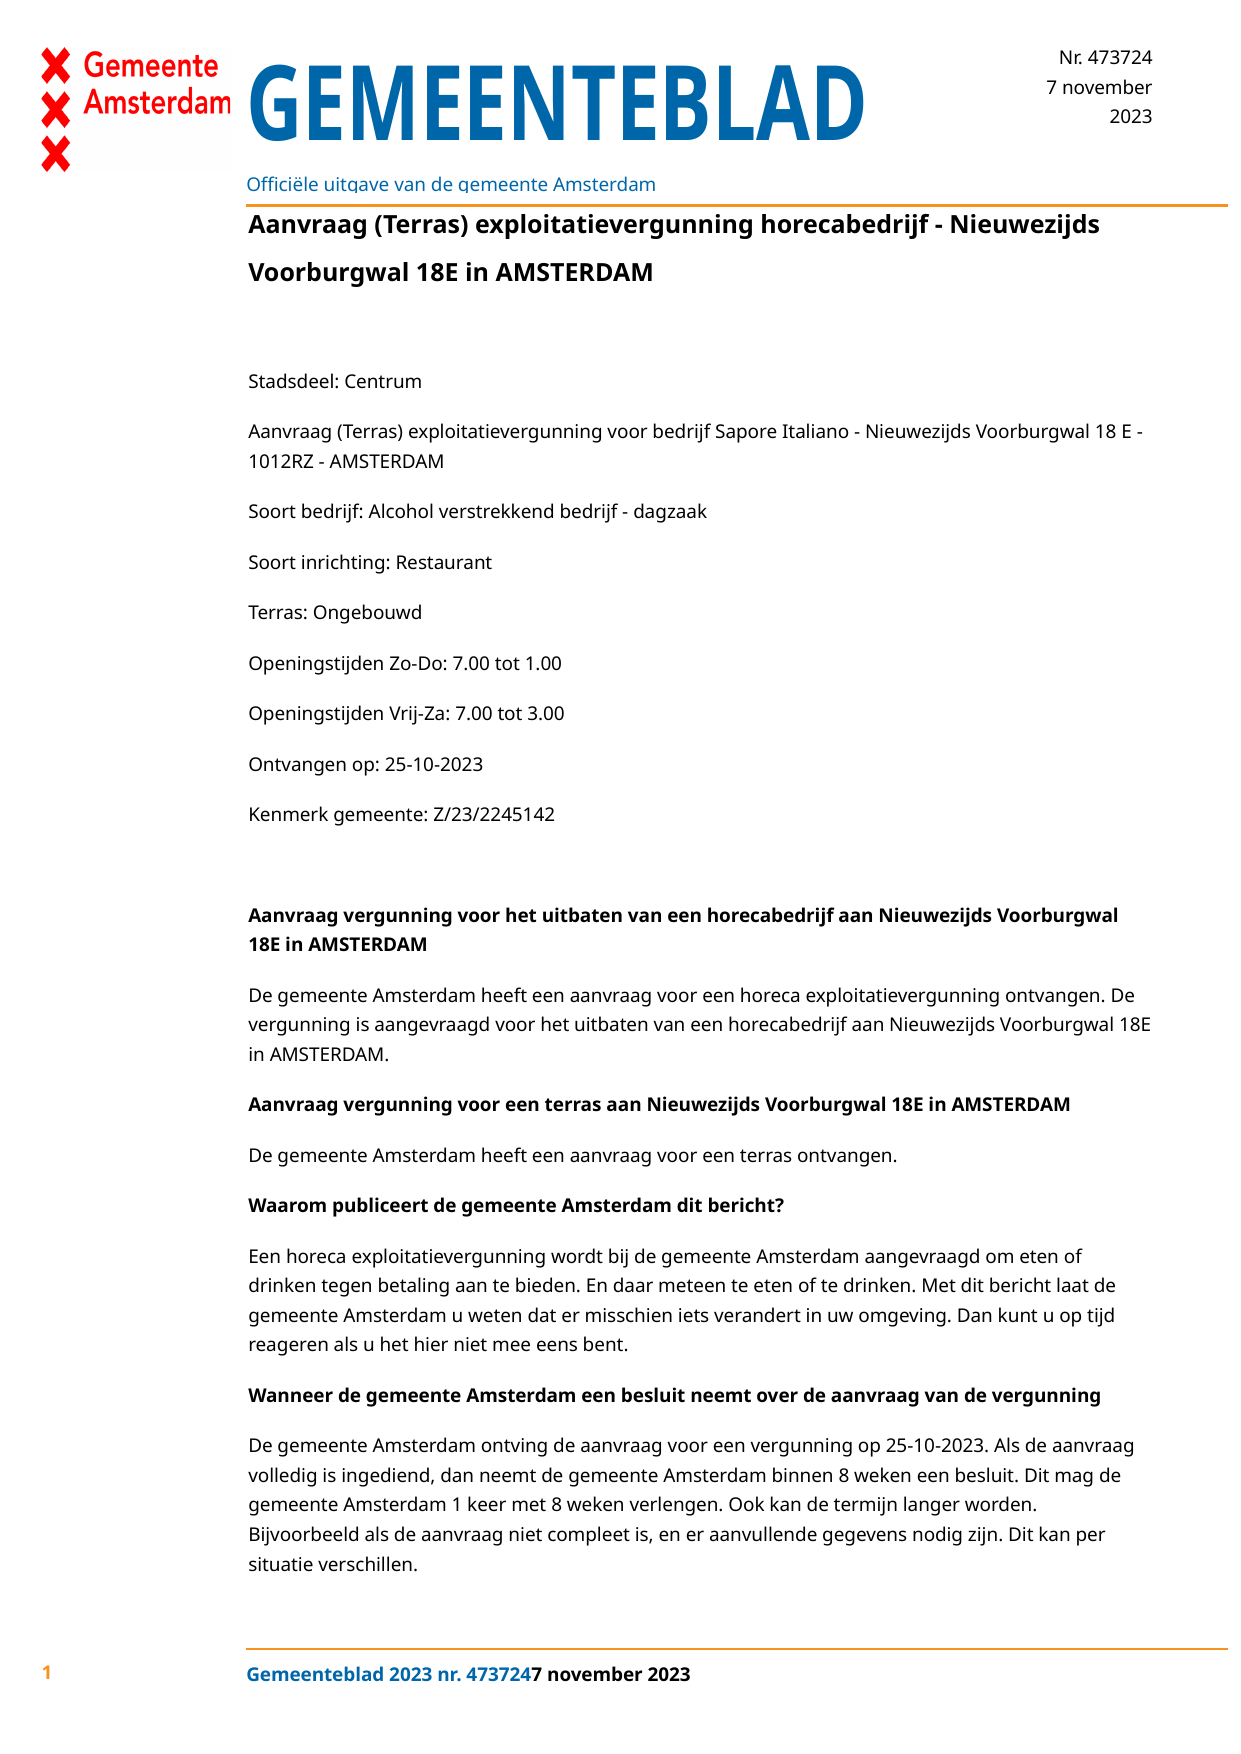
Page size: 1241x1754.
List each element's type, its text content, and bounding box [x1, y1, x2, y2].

text Waarom publiceert de gemeente Amsterdam dit bericht? [248, 1192, 1152, 1218]
text Ontvangen op: 25-10-2023 [248, 751, 1152, 777]
text Soort bedrijf: Alcohol verstrekkend bedrijf - dagzaak [248, 499, 1152, 524]
text Terras: Ongebouwd [248, 599, 1152, 625]
text Openingstijden Vrij-Za: 7.00 tot 3.00 [248, 700, 1152, 726]
text Soort inrichting: Restaurant [248, 549, 1152, 575]
text Aanvraag (Terras) exploitatievergunning voor bedrijf Sapore Italiano - Nieuwezijds Voorburgwal 18 E - 1012RZ - AMSTERDAM [248, 419, 1152, 474]
text De gemeente Amsterdam heeft een aanvraag voor een horeca exploitatievergunning ontvangen. De vergunning is aangevraagd voor het uitbaten van een horecabedrijf aan Nieuwezijds Voorburgwal 18E in AMSTERDAM. [248, 982, 1152, 1067]
text Openingstijden Zo-Do: 7.00 tot 1.00 [248, 650, 1152, 676]
text Een horeca exploitatievergunning wordt bij de gemeente Amsterdam aangevraagd om eten of drinken tegen betaling aan te bieden. En daar meteen te eten of te drinken. Met dit bericht laat de gemeente Amsterdam u weten dat er misschien iets verandert in uw omgeving. Dan kunt u op tijd reageren als u het hier niet mee eens bent. [248, 1243, 1152, 1357]
picture [41, 47, 231, 172]
text Wanneer de gemeente Amsterdam een besluit neemt over de aanvraag van de vergunning [248, 1382, 1152, 1408]
text De gemeente Amsterdam ontving de aanvraag voor een vergunning op 25-10-2023. Als de aanvraag volledig is ingediend, dan neemt de gemeente Amsterdam binnen 8 weken een besluit. Dit mag de gemeente Amsterdam 1 keer met 8 weken verlengen. Ook kan de termijn langer worden. Bijvoorbeeld als de aanvraag niet compleet is, en er aanvullende gegevens nodig zijn. Dit kan per situatie verschillen. [248, 1432, 1152, 1577]
text De gemeente Amsterdam heeft een aanvraag voor een terras ontvangen. [248, 1142, 1152, 1168]
text Kenmerk gemeente: Z/23/2245142 [248, 801, 1152, 827]
text Aanvraag vergunning voor een terras aan Nieuwezijds Voorburgwal 18E in AMSTERDAM [248, 1092, 1152, 1117]
text Aanvraag (Terras) exploitatievergunning horecabedrijf - Nieuwezijds Voorburgwal 18E in AMSTERDAM [248, 207, 1152, 288]
text Stadsdeel: Centrum [248, 368, 1152, 394]
text Aanvraag vergunning voor het uitbaten van een horecabedrijf aan Nieuwezijds Voorburgwal 18E in AMSTERDAM [248, 902, 1152, 957]
